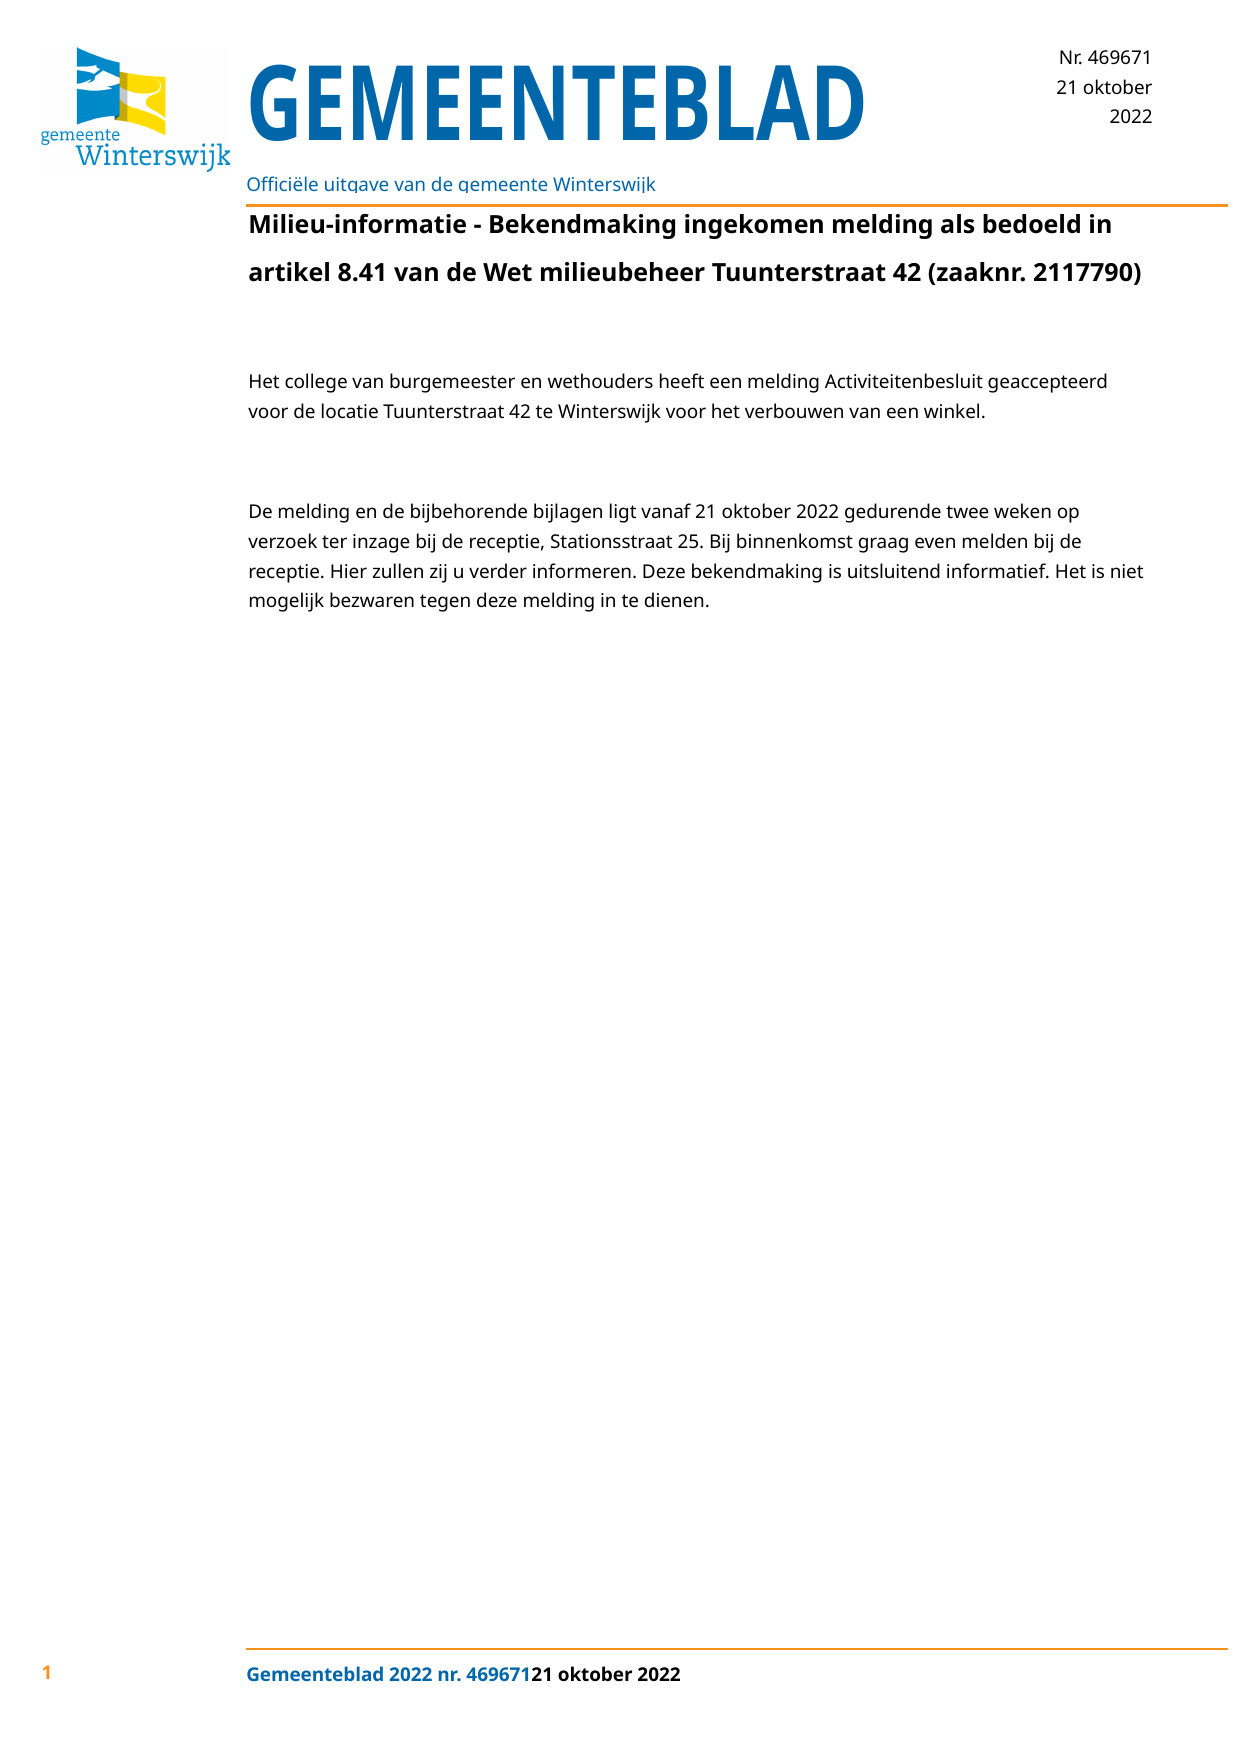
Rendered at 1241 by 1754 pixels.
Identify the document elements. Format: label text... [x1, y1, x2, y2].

text Het college van burgemeester en wethouders heeft een melding Activiteitenbesluit geaccepteerd voor de locatie Tuunterstraat 42 te Winterswijk voor het verbouwen van een winkel. [248, 368, 1152, 424]
text Milieu-informatie - Bekendmaking ingekomen melding als bedoeld in artikel 8.41 van de Wet milieubeheer Tuunterstraat 42 (zaaknr. 2117790) [248, 207, 1152, 288]
picture [225, 153, 231, 162]
text De melding en de bijbehorende bijlagen ligt vanaf 21 oktober 2022 gedurende twee weken op verzoek ter inzage bij de receptie, Stationsstraat 25. Bij binnenkomst graag even melden bij de receptie. Hier zullen zij u verder informeren. Deze bekendmaking is uitsluitend informatief. Het is niet mogelijk bezwaren tegen deze melding in te dienen. [248, 499, 1152, 613]
picture [41, 47, 231, 172]
